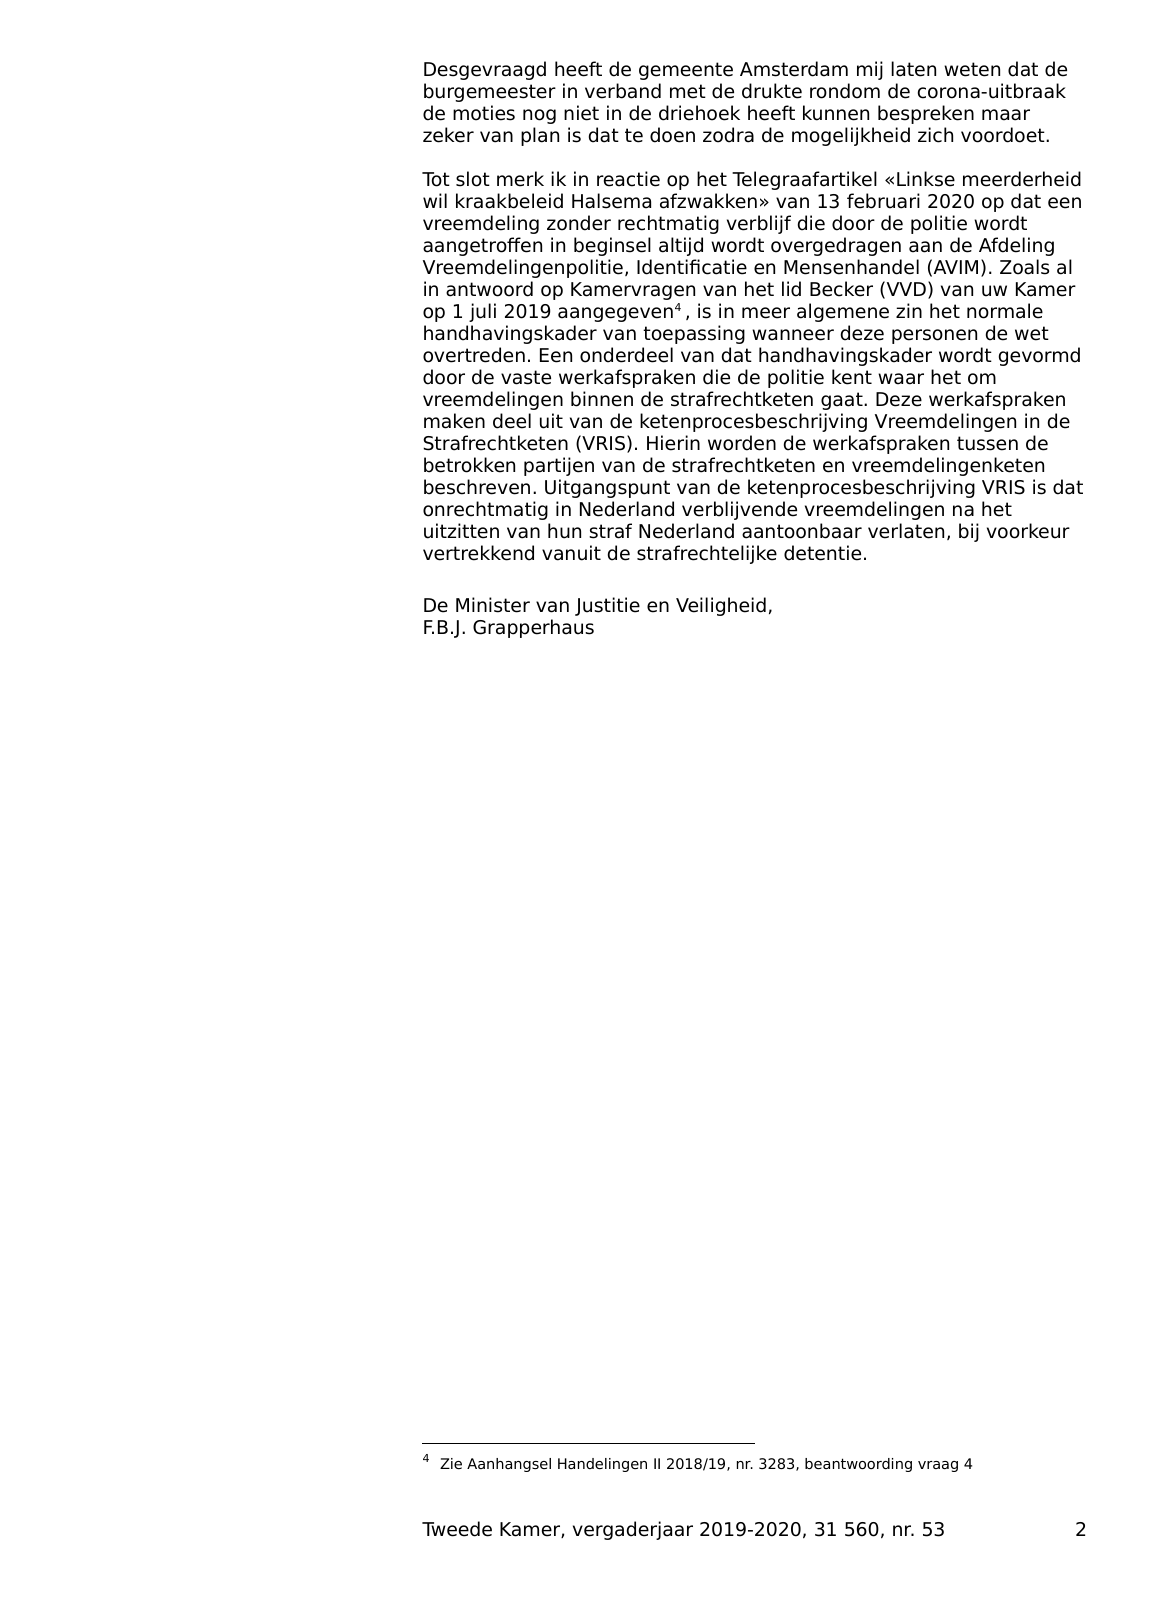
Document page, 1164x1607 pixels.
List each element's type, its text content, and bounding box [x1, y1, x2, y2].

text Tot slot merk ik in reactie op het Telegraafartikel «Linkse meerderheid wil kraakbeleid Halsema afzwakken» van 13 februari 2020 op dat een vreemdeling zonder rechtmatig verblijf die door de politie wordt aangetroffen in beginsel altijd wordt overgedragen aan de Afdeling Vreemdelingenpolitie, Identificatie en Mensenhandel (AVIM). Zoals al in antwoord op Kamervragen van het lid Becker (VVD) van uw Kamer op 1 juli 2019 aangegeven, is in meer algemene zin het normale handhavingskader van toepassing wanneer deze personen de wet overtreden. Een onderdeel van dat handhavingskader wordt gevormd door de vaste werkafspraken die de politie kent waar het om vreemdelingen binnen de strafrechtketen gaat. Deze werkafspraken maken deel uit van de ketenprocesbeschrijving Vreemdelingen in de Strafrechtketen (VRIS). Hierin worden de werkafspraken tussen de betrokken partijen van de strafrechtketen en vreemdelingenketen beschreven. Uitgangspunt van de ketenprocesbeschrijving VRIS is dat onrechtmatig in Nederland verblijvende vreemdelingen na het uitzitten van hun straf Nederland aantoonbaar verlaten, bij voorkeur vertrekkend vanuit de strafrechtelijke detentie. [422, 169, 1087, 565]
text De Minister van Justitie en Veiligheid, F.B.J. Grapperhaus [422, 595, 1087, 639]
text Zie Aanhangsel Handelingen II 2018/19, nr. 3283, beantwoording vraag 4 [422, 1452, 1087, 1474]
text Desgevraagd heeft de gemeente Amsterdam mij laten weten dat de burgemeester in verband met de drukte rondom de corona-uitbraak de moties nog niet in de driehoek heeft kunnen bespreken maar zeker van plan is dat te doen zodra de mogelijkheid zich voordoet. [422, 59, 1087, 147]
